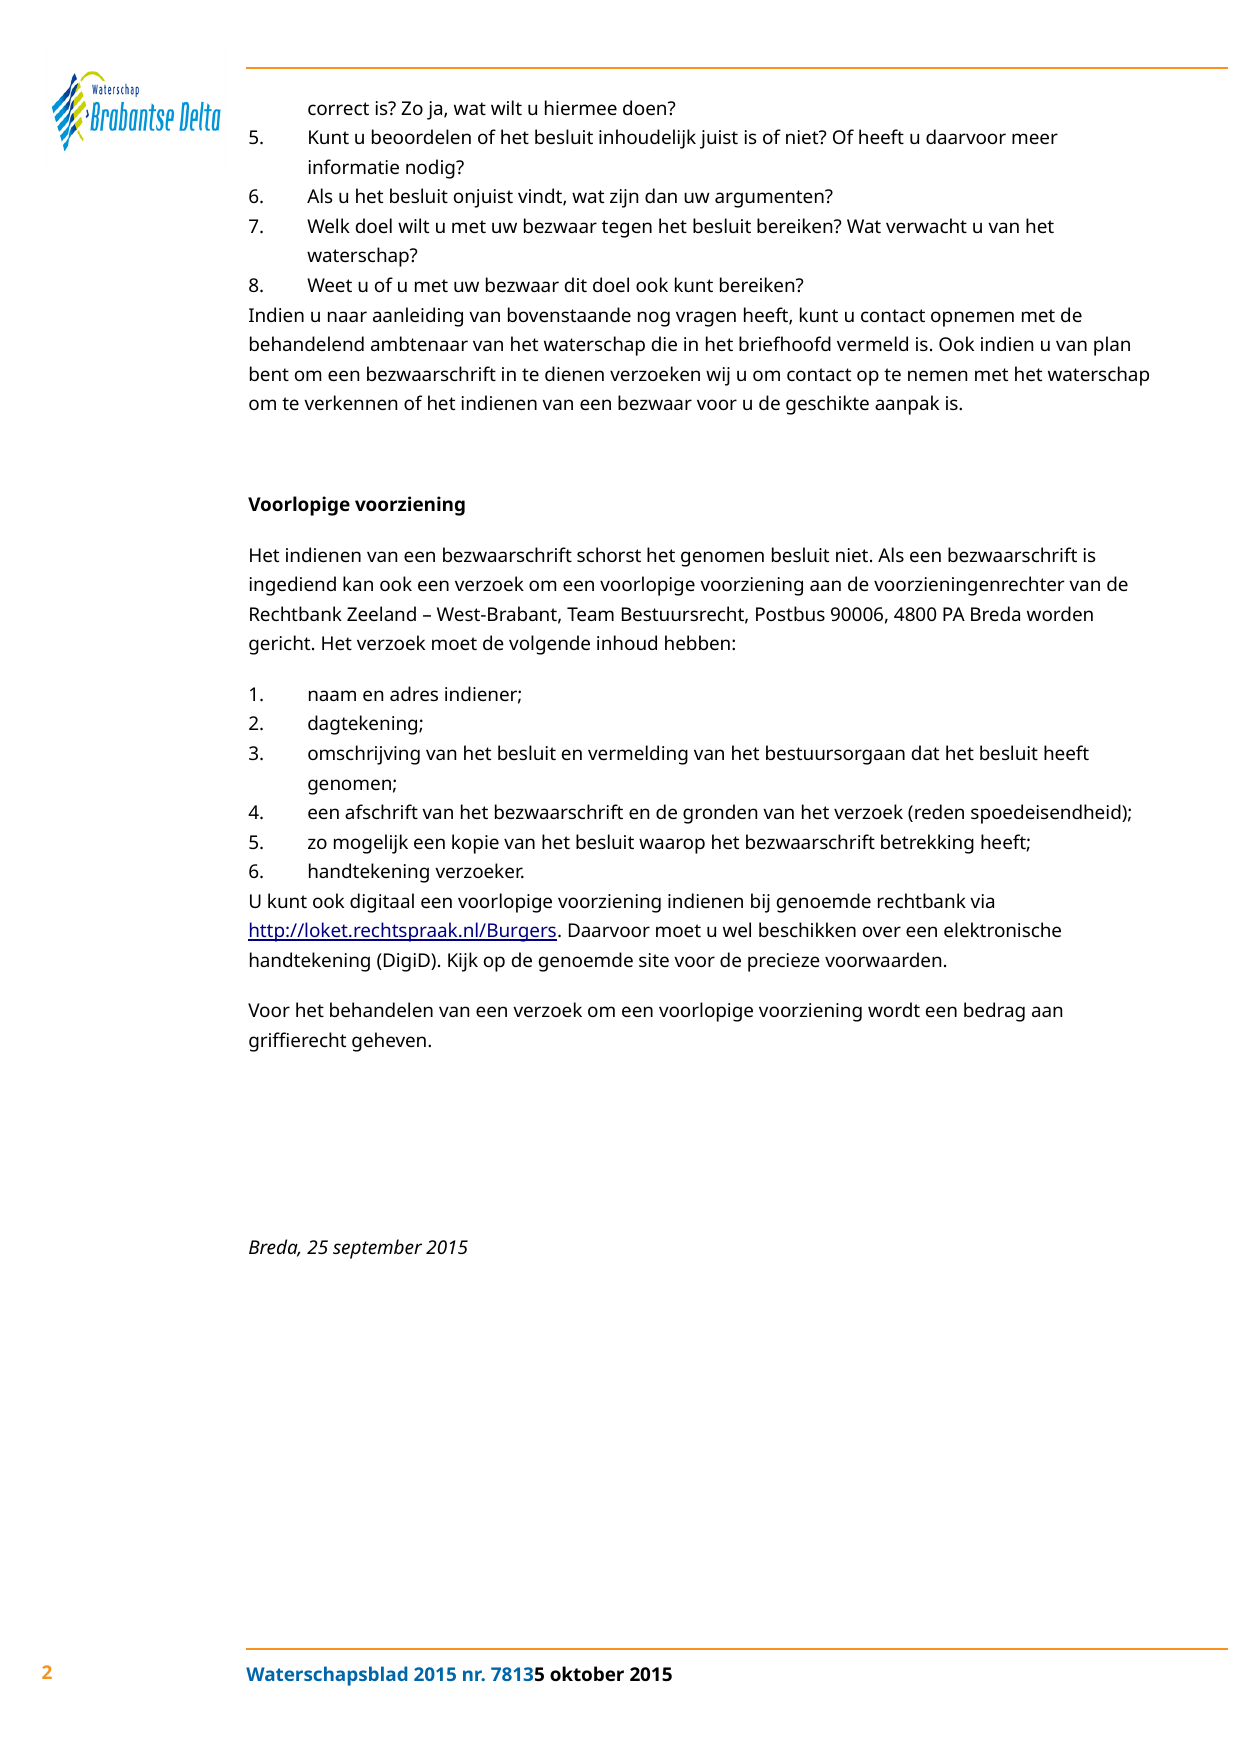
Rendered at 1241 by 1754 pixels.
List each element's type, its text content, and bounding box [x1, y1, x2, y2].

list Weet u of u met uw bezwaar dit doel ook kunt bereiken? [248, 272, 1152, 298]
list correct is? Zo ja, wat wilt u hiermee doen? [248, 95, 1152, 121]
text Voor het behandelen van een verzoek om een voorlopige voorziening wordt een bedrag aan griffierecht geheven. [248, 998, 1152, 1053]
list een afschrift van het bezwaarschrift en de gronden van het verzoek (reden spoedeisendheid); [248, 799, 1152, 825]
list Kunt u beoordelen of het besluit inhoudelijk juist is of niet? Of heeft u daarvoor meer informatie nodig? [248, 124, 1152, 180]
list dagtekening; [248, 711, 1152, 736]
list zo mogelijk een kopie van het besluit waarop het bezwaarschrift betrekking heeft; [248, 829, 1152, 855]
list handtekening verzoeker. [248, 858, 1152, 884]
text Het indienen van een bezwaarschrift schorst het genomen besluit niet. Als een bezwaarschrift is ingediend kan ook een verzoek om een voorlopige voorziening aan de voorzieningenrechter van de Rechtbank Zeeland – West-Brabant, Team Bestuursrecht, Postbus 90006, 4800 PA Breda worden gericht. Het verzoek moet de volgende inhoud hebben: [248, 542, 1152, 656]
text Breda, 25 september 2015 [248, 1234, 1152, 1259]
list omschrijving van het besluit en vermelding van het bestuursorgaan dat het besluit heeft genomen; [248, 740, 1152, 796]
text U kunt ook digitaal een voorlopige voorziening indienen bij genoemde rechtbank via http://loket.rechtspraak.nl/Burgers. Daarvoor moet u wel beschikken over een elektronische handtekening (DigiD). Kijk op de genoemde site voor de precieze voorwaarden. [248, 888, 1152, 973]
text Indien u naar aanleiding van bovenstaande nog vragen heeft, kunt u contact opnemen met de behandelend ambtenaar van het waterschap die in het briefhoofd vermeld is. Ook indien u van plan bent om een bezwaarschrift in te dienen verzoeken wij u om contact op te nemen met het waterschap om te verkennen of het indienen van een bezwaar voor u de geschikte aanpak is. [248, 302, 1152, 416]
list Welk doel wilt u met uw bezwaar tegen het besluit bereiken? Wat verwacht u van het waterschap? [248, 213, 1152, 268]
text Voorlopige voorziening [248, 491, 1152, 517]
picture [41, 47, 231, 172]
list Als u het besluit onjuist vindt, wat zijn dan uw argumenten? [248, 183, 1152, 209]
list naam en adres indiener; [248, 681, 1152, 707]
